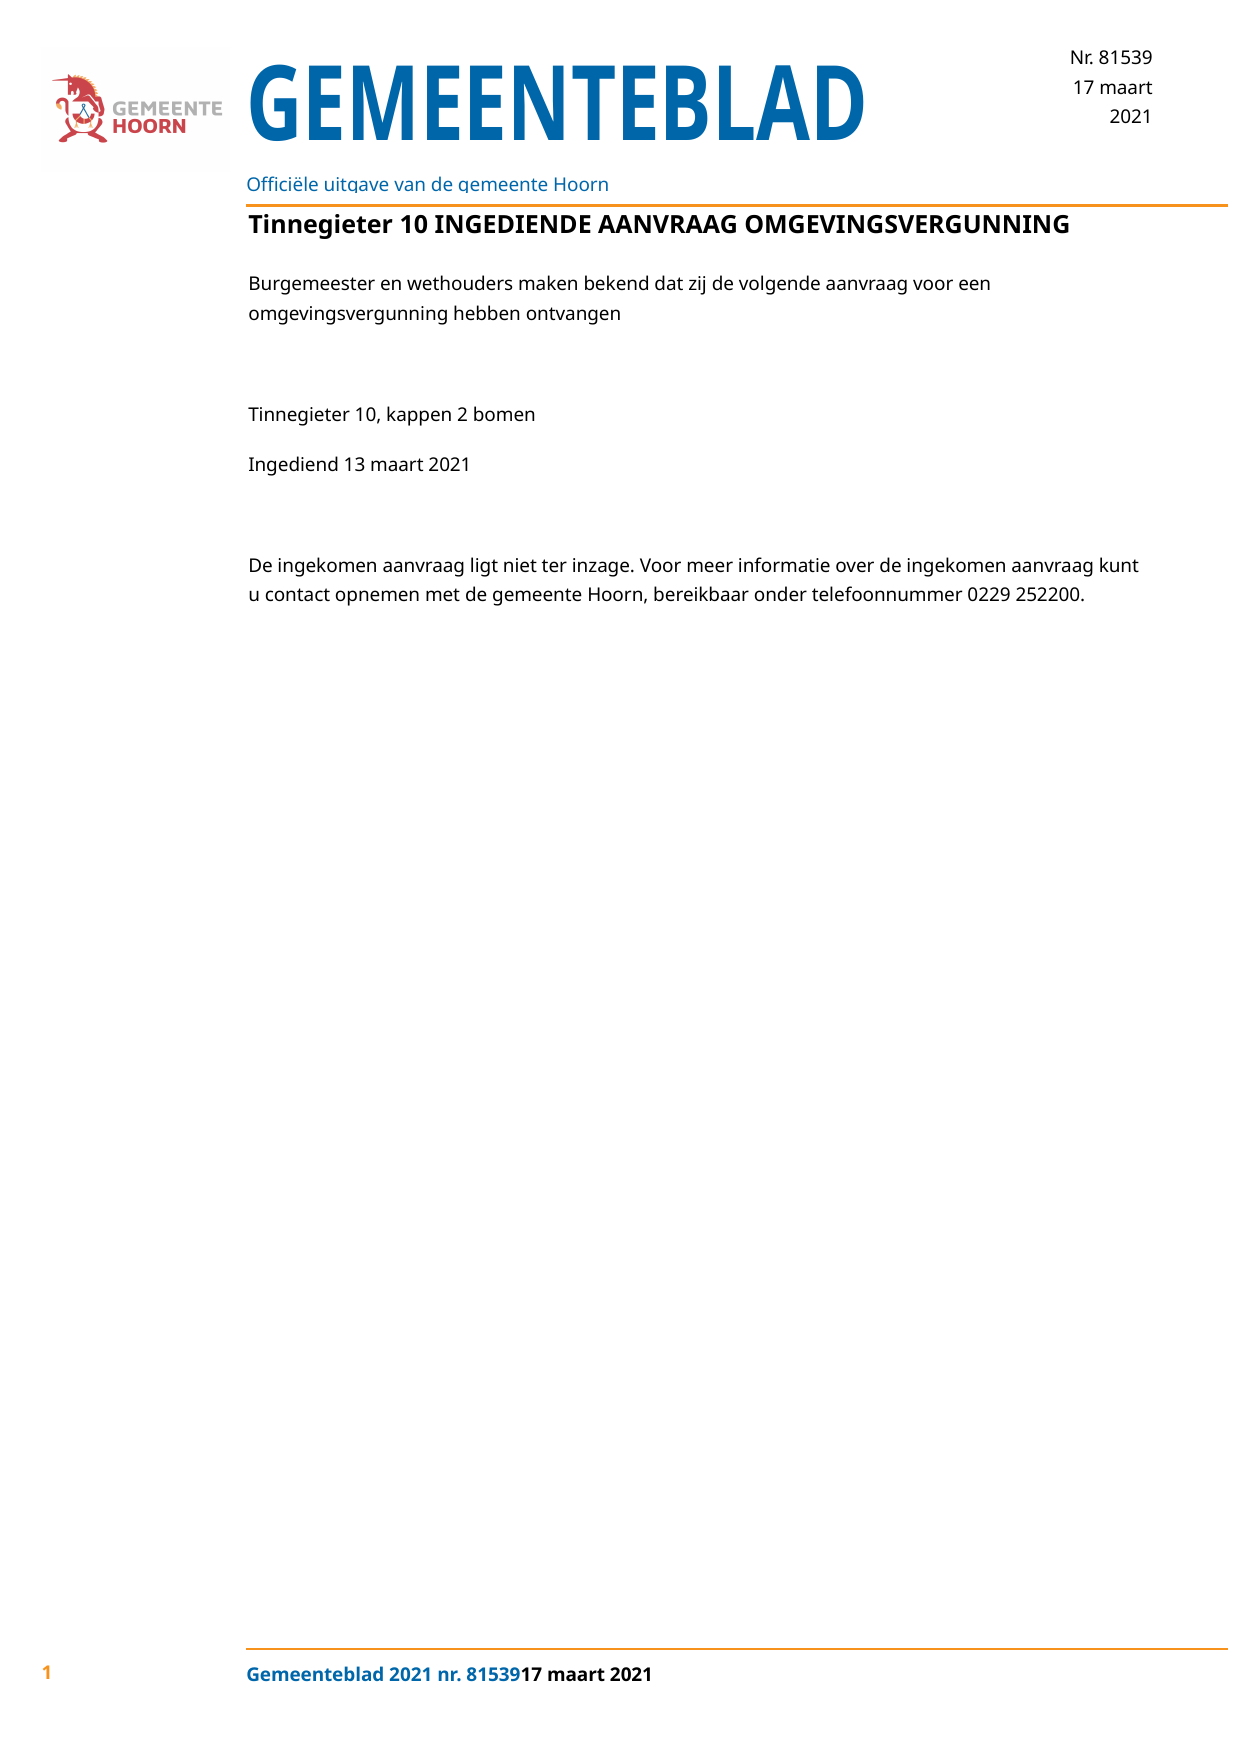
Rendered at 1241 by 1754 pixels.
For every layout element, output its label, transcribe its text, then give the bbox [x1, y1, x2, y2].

picture [41, 47, 231, 172]
text Ingediend 13 maart 2021 [248, 451, 1152, 477]
text Burgemeester en wethouders maken bekend dat zij de volgende aanvraag voor een omgevingsvergunning hebben ontvangen [248, 270, 1152, 326]
text De ingekomen aanvraag ligt niet ter inzage. Voor meer informatie over de ingekomen aanvraag kunt u contact opnemen met de gemeente Hoorn, bereikbaar onder telefoonnummer 0229 252200. [248, 552, 1152, 607]
text Tinnegieter 10, kappen 2 bomen [248, 401, 1152, 426]
text Tinnegieter 10 INGEDIENDE AANVRAAG OMGEVINGSVERGUNNING [248, 207, 1152, 241]
